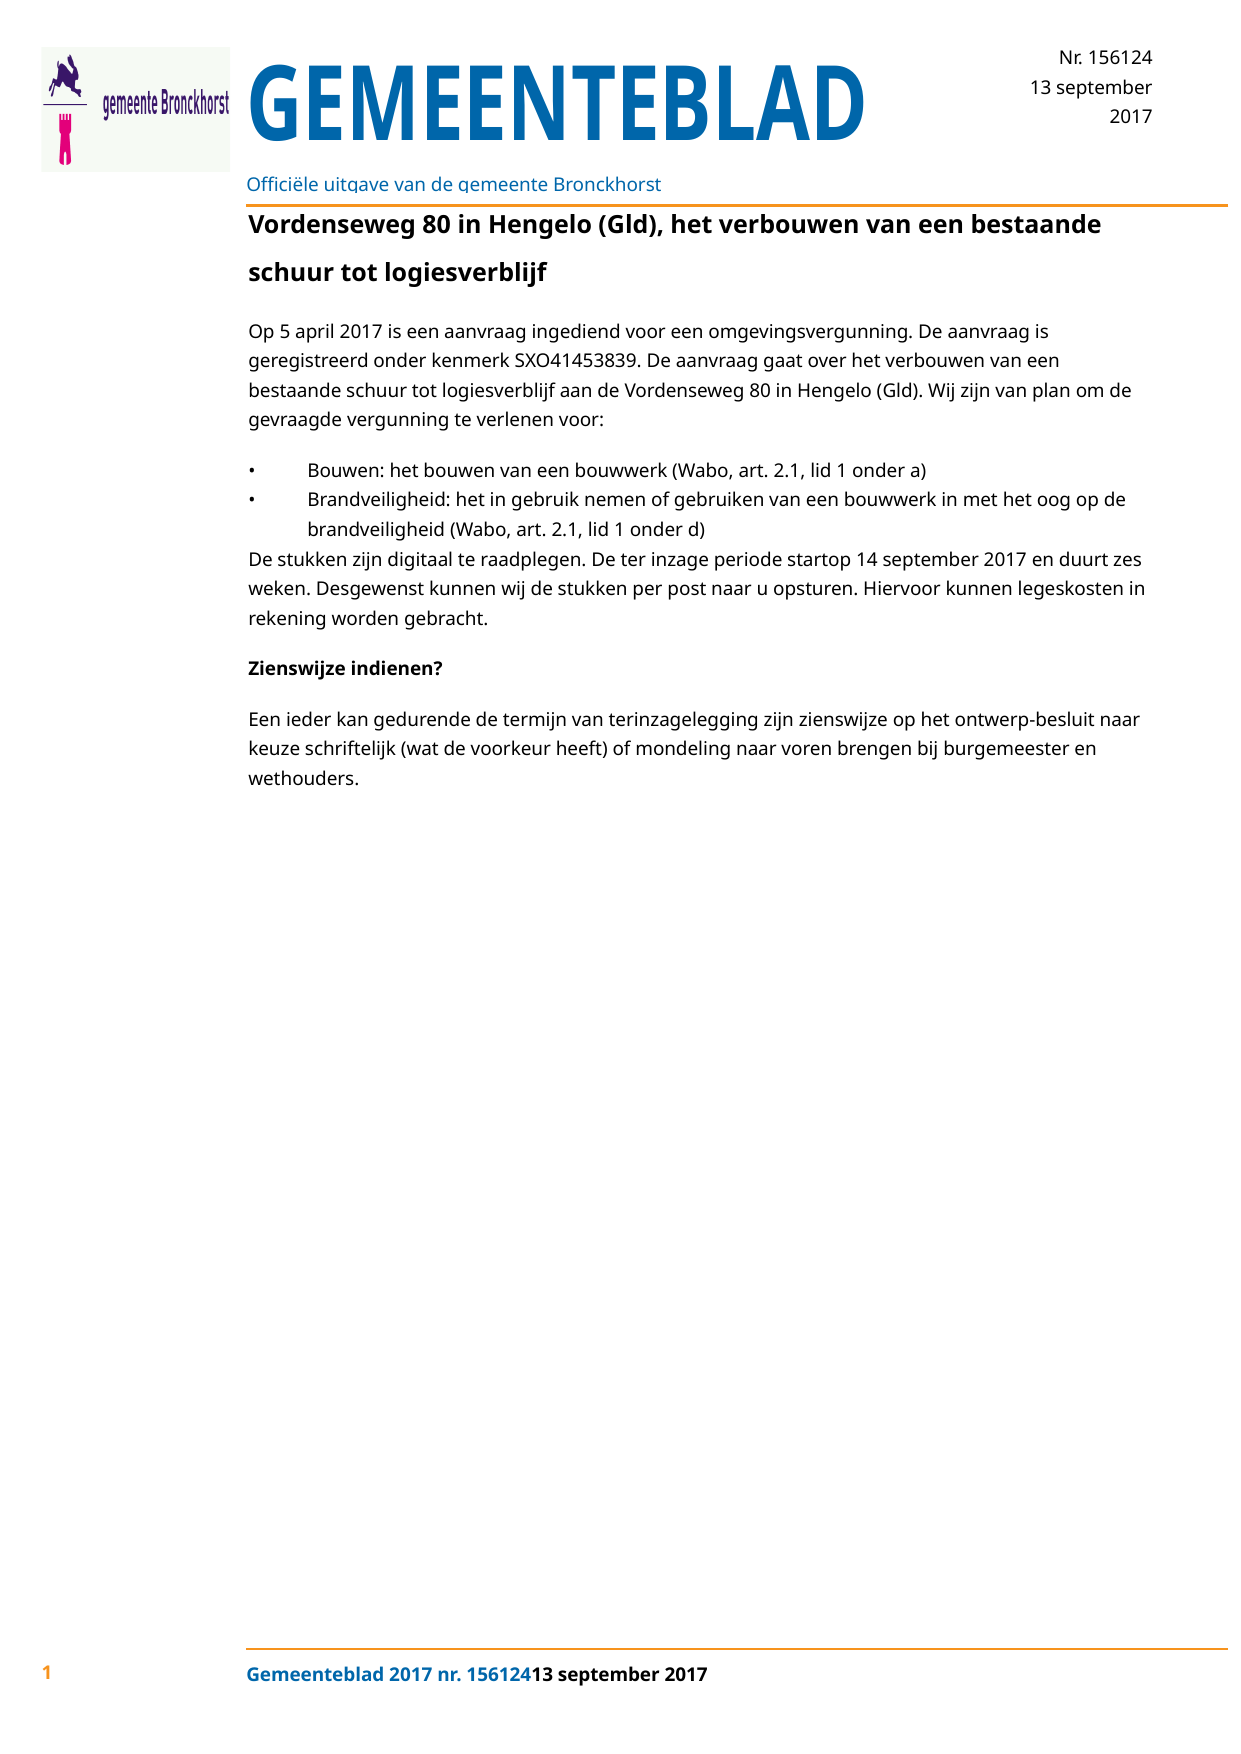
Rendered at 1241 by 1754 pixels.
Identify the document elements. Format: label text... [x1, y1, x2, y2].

text Een ieder kan gedurende de termijn van terinzagelegging zijn zienswijze op het ontwerp-besluit naar keuze schriftelijk (wat de voorkeur heeft) of mondeling naar voren brengen bij burgemeester en wethouders. [248, 706, 1152, 791]
text Op 5 april 2017 is een aanvraag ingediend voor een omgevingsvergunning. De aanvraag is geregistreerd onder kenmerk SXO41453839. De aanvraag gaat over het verbouwen van een bestaande schuur tot logiesverblijf aan de Vordenseweg 80 in Hengelo (Gld). Wij zijn van plan om de gevraagde vergunning te verlenen voor: [248, 318, 1152, 432]
text Vordenseweg 80 in Hengelo (Gld), het verbouwen van een bestaande schuur tot logiesverblijf [248, 207, 1152, 288]
text De stukken zijn digitaal te raadplegen. De ter inzage periode startop 14 september 2017 en duurt zes weken. Desgewenst kunnen wij de stukken per post naar u opsturen. Hiervoor kunnen legeskosten in rekening worden gebracht. [248, 546, 1152, 631]
list Brandveiligheid: het in gebruik nemen of gebruiken van een bouwwerk in met het oog op de brandveiligheid (Wabo, art. 2.1, lid 1 onder d) [248, 487, 1152, 542]
text Zienswijze indienen? [248, 655, 1152, 681]
picture [41, 47, 231, 172]
list Bouwen: het bouwen van een bouwwerk (Wabo, art. 2.1, lid 1 onder a) [248, 457, 1152, 483]
